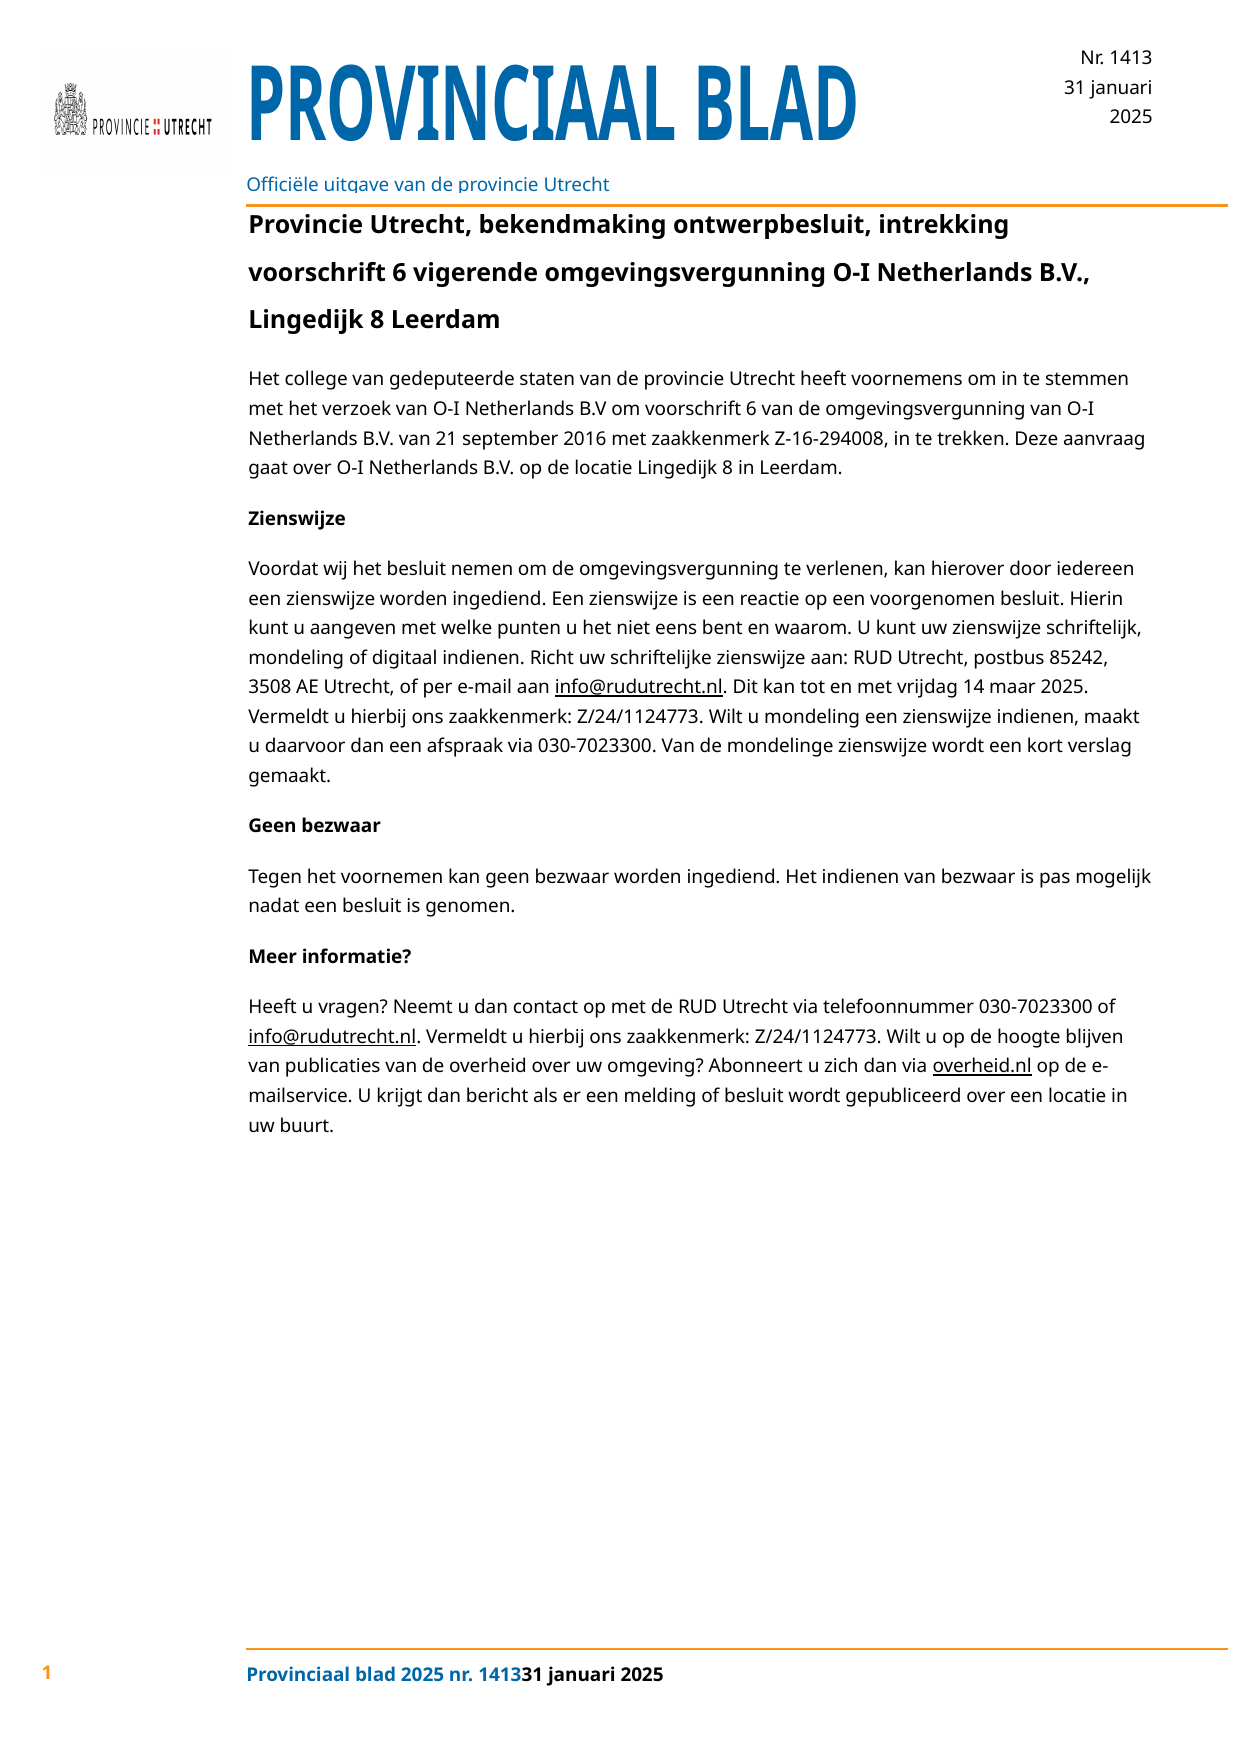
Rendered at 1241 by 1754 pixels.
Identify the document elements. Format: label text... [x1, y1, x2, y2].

text Geen bezwaar [248, 813, 1152, 838]
picture [41, 47, 231, 172]
text Voordat wij het besluit nemen om de omgevingsvergunning te verlenen, kan hierover door iedereen een zienswijze worden ingediend. Een zienswijze is een reactie op een voorgenomen besluit. Hierin kunt u aangeven met welke punten u het niet eens bent en waarom. U kunt uw zienswijze schriftelijk, mondeling of digitaal indienen. Richt uw schriftelijke zienswijze aan: RUD Utrecht, postbus 85242, 3508 AE Utrecht, of per e-mail aan info@rudutrecht.nl. Dit kan tot en met vrijdag 14 maar 2025. Vermeldt u hierbij ons zaakkenmerk: Z/24/1124773. Wilt u mondeling een zienswijze indienen, maakt u daarvoor dan een afspraak via 030-7023300. Van de mondelinge zienswijze wordt een kort verslag gemaakt. [248, 555, 1152, 788]
text Tegen het voornemen kan geen bezwaar worden ingediend. Het indienen van bezwaar is pas mogelijk nadat een besluit is genomen. [248, 863, 1152, 918]
text Zienswijze [248, 505, 1152, 530]
text Provincie Utrecht, bekendmaking ontwerpbesluit, intrekking voorschrift 6 vigerende omgevingsvergunning O-I Netherlands B.V., Lingedijk 8 Leerdam [248, 207, 1152, 336]
text Meer informatie? [248, 943, 1152, 969]
text Het college van gedeputeerde staten van de provincie Utrecht heeft voornemens om in te stemmen met het verzoek van O-I Netherlands B.V om voorschrift 6 van de omgevingsvergunning van O-I Netherlands B.V. van 21 september 2016 met zaakkenmerk Z-16-294008, in te trekken. Deze aanvraag gaat over O-I Netherlands B.V. op de locatie Lingedijk 8 in Leerdam. [248, 366, 1152, 480]
text Heeft u vragen? Neemt u dan contact op met de RUD Utrecht via telefoonnummer 030-7023300 of info@rudutrecht.nl. Vermeldt u hierbij ons zaakkenmerk: Z/24/1124773. Wilt u op de hoogte blijven van publicaties van de overheid over uw omgeving? Abonneert u zich dan via overheid.nl op de e-mailservice. U krijgt dan bericht als er een melding of besluit wordt gepubliceerd over een locatie in uw buurt. [248, 993, 1152, 1137]
